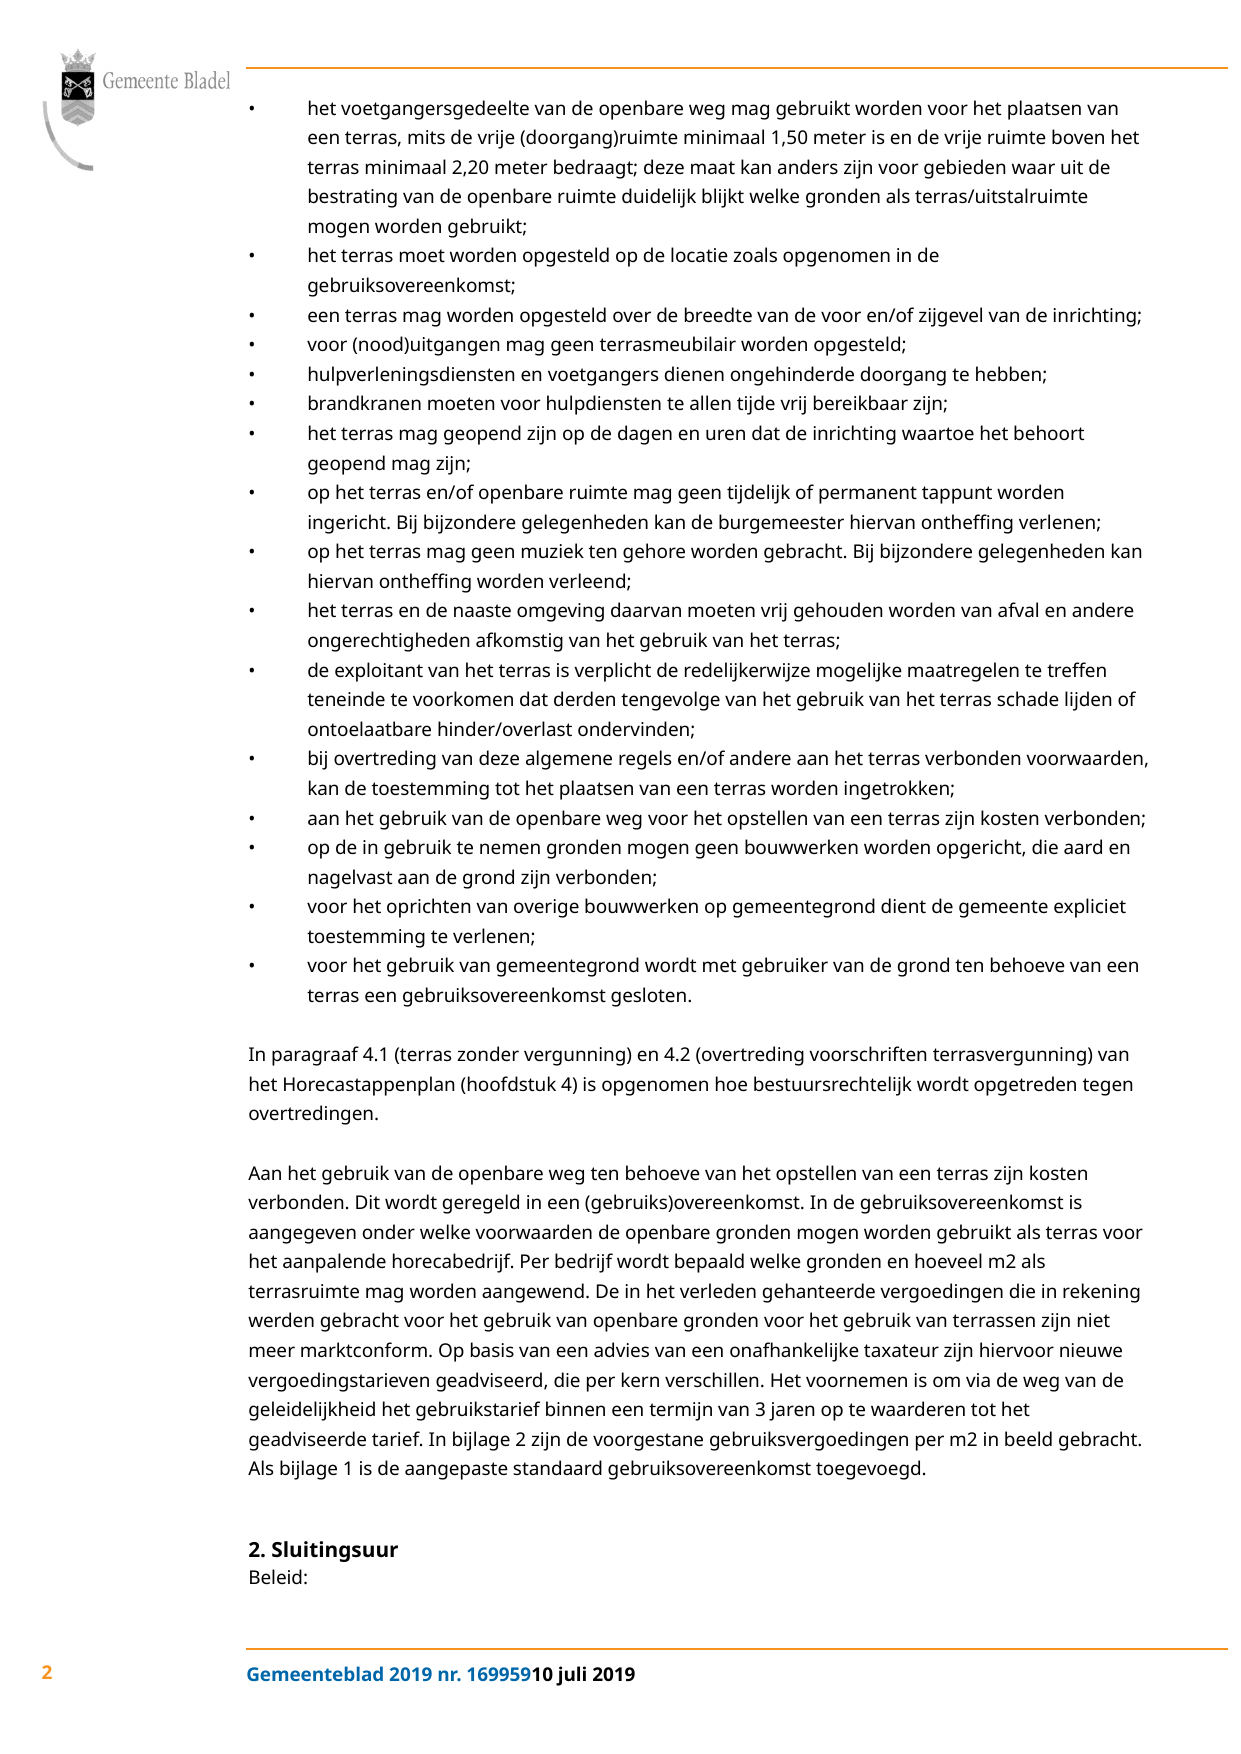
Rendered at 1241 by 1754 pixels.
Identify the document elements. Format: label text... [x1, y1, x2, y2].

list hulpverleningsdiensten en voetgangers dienen ongehinderde doorgang te hebben; [248, 361, 1152, 387]
text 2. Sluitingsuur [248, 1536, 1152, 1564]
text Aan het gebruik van de openbare weg ten behoeve van het opstellen van een terras zijn kosten verbonden. Dit wordt geregeld in een (gebruiks)overeenkomst. In de gebruiksovereenkomst is aangegeven onder welke voorwaarden de openbare gronden mogen worden gebruikt als terras voor het aanpalende horecabedrijf. Per bedrijf wordt bepaald welke gronden en hoeveel m2 als terrasruimte mag worden aangewend. De in het verleden gehanteerde vergoedingen die in rekening werden gebracht voor het gebruik van openbare gronden voor het gebruik van terrassen zijn niet meer marktconform. Op basis van een advies van een onafhankelijke taxateur zijn hiervoor nieuwe vergoedingstarieven geadviseerd, die per kern verschillen. Het voornemen is om via de weg van de geleidelijkheid het gebruikstarief binnen een termijn van 3 jaren op te waarderen tot het geadviseerde tarief. In bijlage 2 zijn de voorgestane gebruiksvergoedingen per m2 in beeld gebracht. [248, 1160, 1152, 1452]
text Beleid: [248, 1564, 1152, 1590]
list op de in gebruik te nemen gronden mogen geen bouwwerken worden opgericht, die aard en nagelvast aan de grond zijn verbonden; [248, 834, 1152, 890]
text Als bijlage 1 is de aangepaste standaard gebruiksovereenkomst toegevoegd. [248, 1456, 1152, 1481]
picture [41, 47, 231, 172]
list het terras mag geopend zijn op de dagen en uren dat de inrichting waartoe het behoort geopend mag zijn; [248, 420, 1152, 476]
list aan het gebruik van de openbare weg voor het opstellen van een terras zijn kosten verbonden; [248, 805, 1152, 831]
list op het terras mag geen muziek ten gehore worden gebracht. Bij bijzondere gelegenheden kan hiervan ontheffing worden verleend; [248, 538, 1152, 594]
list bij overtreding van deze algemene regels en/of andere aan het terras verbonden voorwaarden, kan de toestemming tot het plaatsen van een terras worden ingetrokken; [248, 746, 1152, 801]
list voor het oprichten van overige bouwwerken op gemeentegrond dient de gemeente expliciet toestemming te verlenen; [248, 893, 1152, 949]
list het terras en de naaste omgeving daarvan moeten vrij gehouden worden van afval en andere ongerechtigheden afkomstig van het gebruik van het terras; [248, 598, 1152, 653]
list brandkranen moeten voor hulpdiensten te allen tijde vrij bereikbaar zijn; [248, 391, 1152, 416]
list voor het gebruik van gemeentegrond wordt met gebruiker van de grond ten behoeve van een terras een gebruiksovereenkomst gesloten. [248, 953, 1152, 1008]
list de exploitant van het terras is verplicht de redelijkerwijze mogelijke maatregelen te treffen teneinde te voorkomen dat derden tengevolge van het gebruik van het terras schade lijden of ontoelaatbare hinder/overlast ondervinden; [248, 657, 1152, 742]
text In paragraaf 4.1 (terras zonder vergunning) en 4.2 (overtreding voorschriften terrasvergunning) van het Horecastappenplan (hoofdstuk 4) is opgenomen hoe bestuursrechtelijk wordt opgetreden tegen overtredingen. [248, 1041, 1152, 1126]
list voor (nood)uitgangen mag geen terrasmeubilair worden opgesteld; [248, 331, 1152, 357]
list het voetgangersgedeelte van de openbare weg mag gebruikt worden voor het plaatsen van een terras, mits de vrije (doorgang)ruimte minimaal 1,50 meter is en de vrije ruimte boven het terras minimaal 2,20 meter bedraagt; deze maat kan anders zijn voor gebieden waar uit de bestrating van de openbare ruimte duidelijk blijkt welke gronden als terras/uitstalruimte mogen worden gebruikt; [248, 95, 1152, 239]
list het terras moet worden opgesteld op de locatie zoals opgenomen in de gebruiksovereenkomst; [248, 243, 1152, 298]
list op het terras en/of openbare ruimte mag geen tijdelijk of permanent tappunt worden ingericht. Bij bijzondere gelegenheden kan de burgemeester hiervan ontheffing verlenen; [248, 479, 1152, 535]
list een terras mag worden opgesteld over de breedte van de voor en/of zijgevel van de inrichting; [248, 302, 1152, 328]
